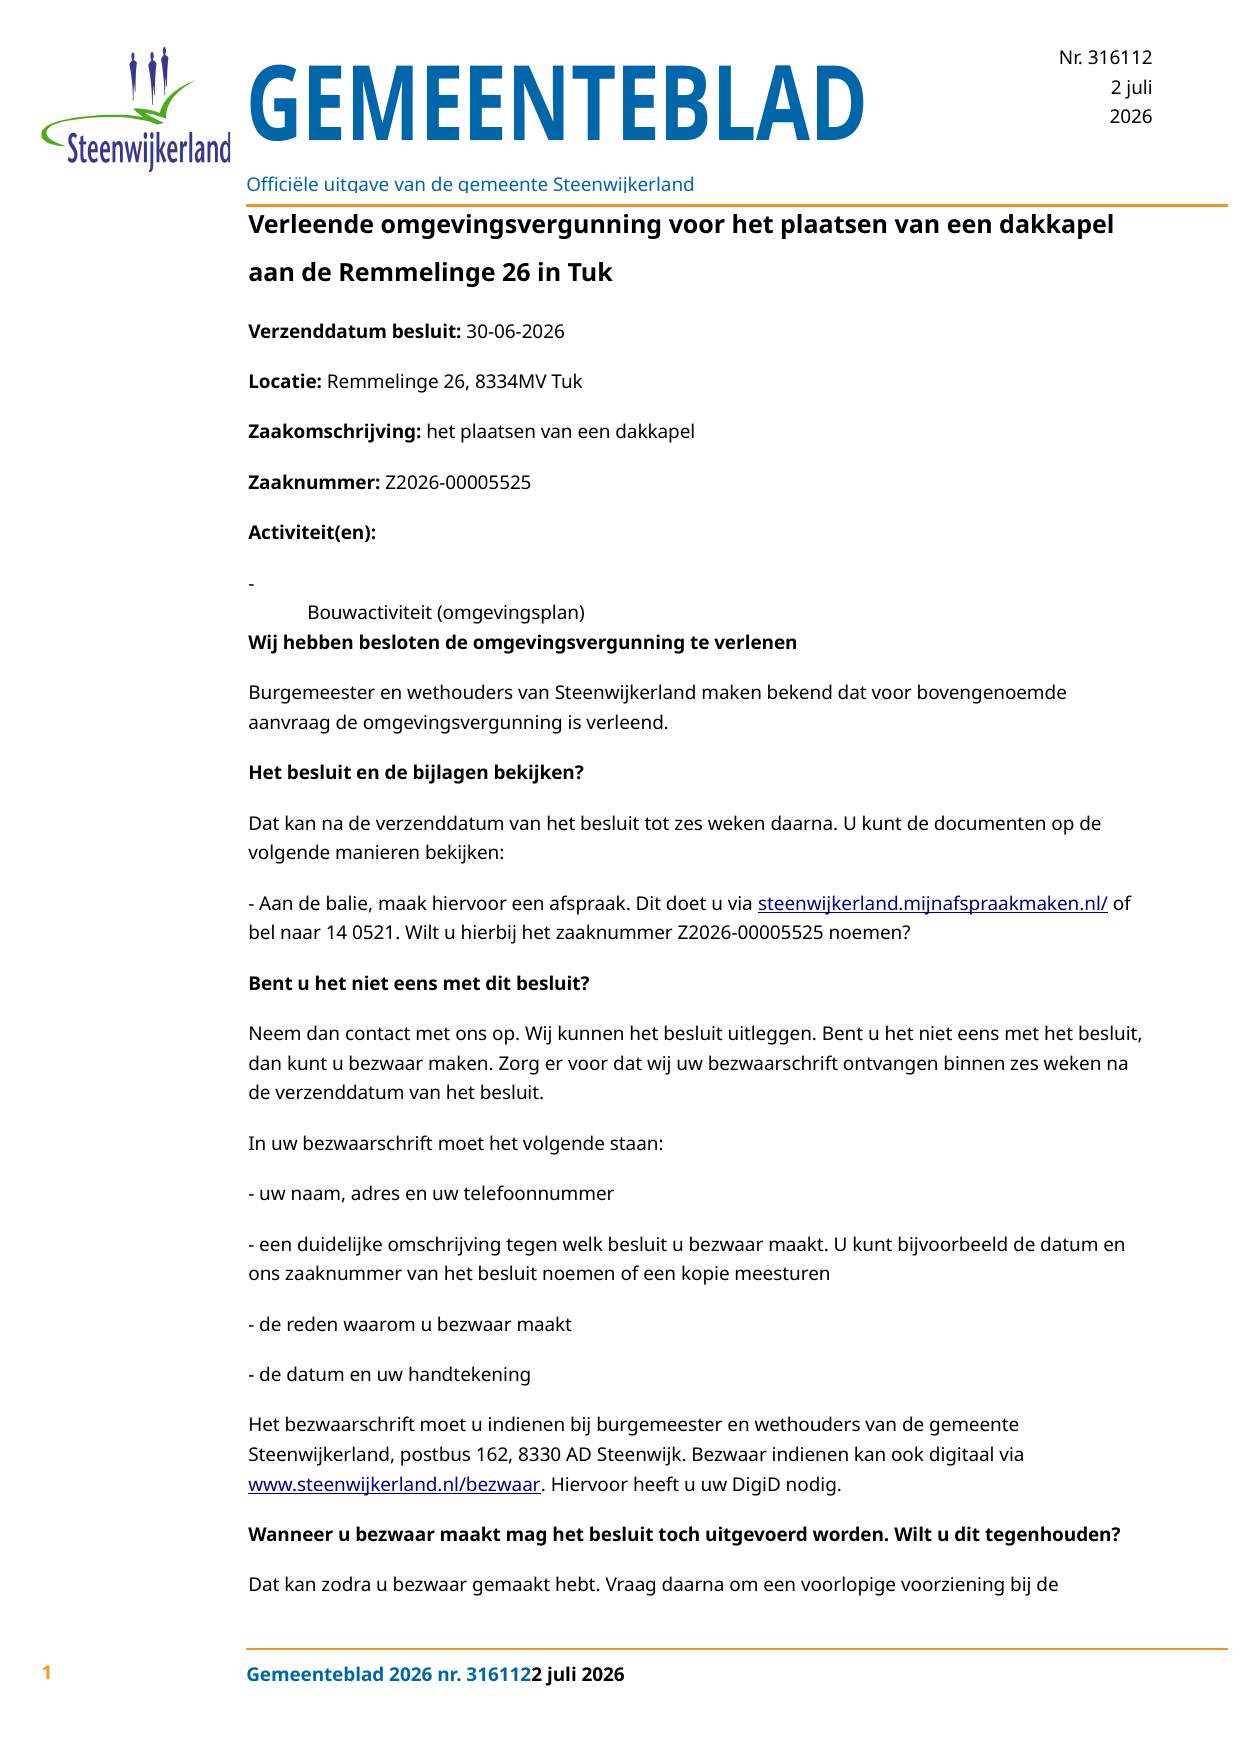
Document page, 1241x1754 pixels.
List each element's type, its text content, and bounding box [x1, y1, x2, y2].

text In uw bezwaarschrift moet het volgende staan: [248, 1130, 1152, 1156]
text Dat kan na de verzenddatum van het besluit tot zes weken daarna. U kunt de documenten op de volgende manieren bekijken: [248, 810, 1152, 865]
text Bent u het niet eens met dit besluit? [248, 970, 1152, 996]
list Bouwactiviteit (omgevingsplan) [248, 599, 1152, 625]
text Verleende omgevingsvergunning voor het plaatsen van een dakkapel aan de Remmelinge 26 in Tuk [248, 207, 1152, 288]
text - uw naam, adres en uw telefoonnummer [248, 1180, 1152, 1206]
text - de reden waarom u bezwaar maakt [248, 1311, 1152, 1337]
text Activiteit(en): [248, 519, 1152, 545]
text Verzenddatum besluit: 30-06-2026 [248, 318, 1152, 344]
text Dat kan zodra u bezwaar gemaakt hebt. Vraag daarna om een voorlopige voorziening bij de [248, 1572, 1152, 1597]
text Wij hebben besloten de omgevingsvergunning te verlenen [248, 629, 1152, 655]
text - een duidelijke omschrijving tegen welk besluit u bezwaar maakt. U kunt bijvoorbeeld de datum en ons zaaknummer van het besluit noemen of een kopie meesturen [248, 1231, 1152, 1286]
text Locatie: Remmelinge 26, 8334MV Tuk [248, 368, 1152, 394]
text Wanneer u bezwaar maakt mag het besluit toch uitgevoerd worden. Wilt u dit tegenhouden? [248, 1521, 1152, 1547]
text Het bezwaarschrift moet u indienen bij burgemeester en wethouders van de gemeente Steenwijkerland, postbus 162, 8330 AD Steenwijk. Bezwaar indienen kan ook digitaal via www.steenwijkerland.nl/bezwaar. Hiervoor heeft u uw DigiD nodig. [248, 1412, 1152, 1497]
picture [41, 47, 231, 172]
text Zaakomschrijving: het plaatsen van een dakkapel [248, 419, 1152, 444]
text Zaaknummer: Z2026-00005525 [248, 469, 1152, 495]
text Burgemeester en wethouders van Steenwijkerland maken bekend dat voor bovengenoemde aanvraag de omgevingsvergunning is verleend. [248, 679, 1152, 735]
text - de datum en uw handtekening [248, 1361, 1152, 1387]
text Neem dan contact met ons op. Wij kunnen het besluit uitleggen. Bent u het niet eens met het besluit, dan kunt u bezwaar maken. Zorg er voor dat wij uw bezwaarschrift ontvangen binnen zes weken na de verzenddatum van het besluit. [248, 1020, 1152, 1105]
text Het besluit en de bijlagen bekijken? [248, 759, 1152, 785]
text - Aan de balie, maak hiervoor een afspraak. Dit doet u via steenwijkerland.mijnafspraakmaken.nl/ of bel naar 14 0521. Wilt u hierbij het zaaknummer Z2026-00005525 noemen? [248, 890, 1152, 945]
